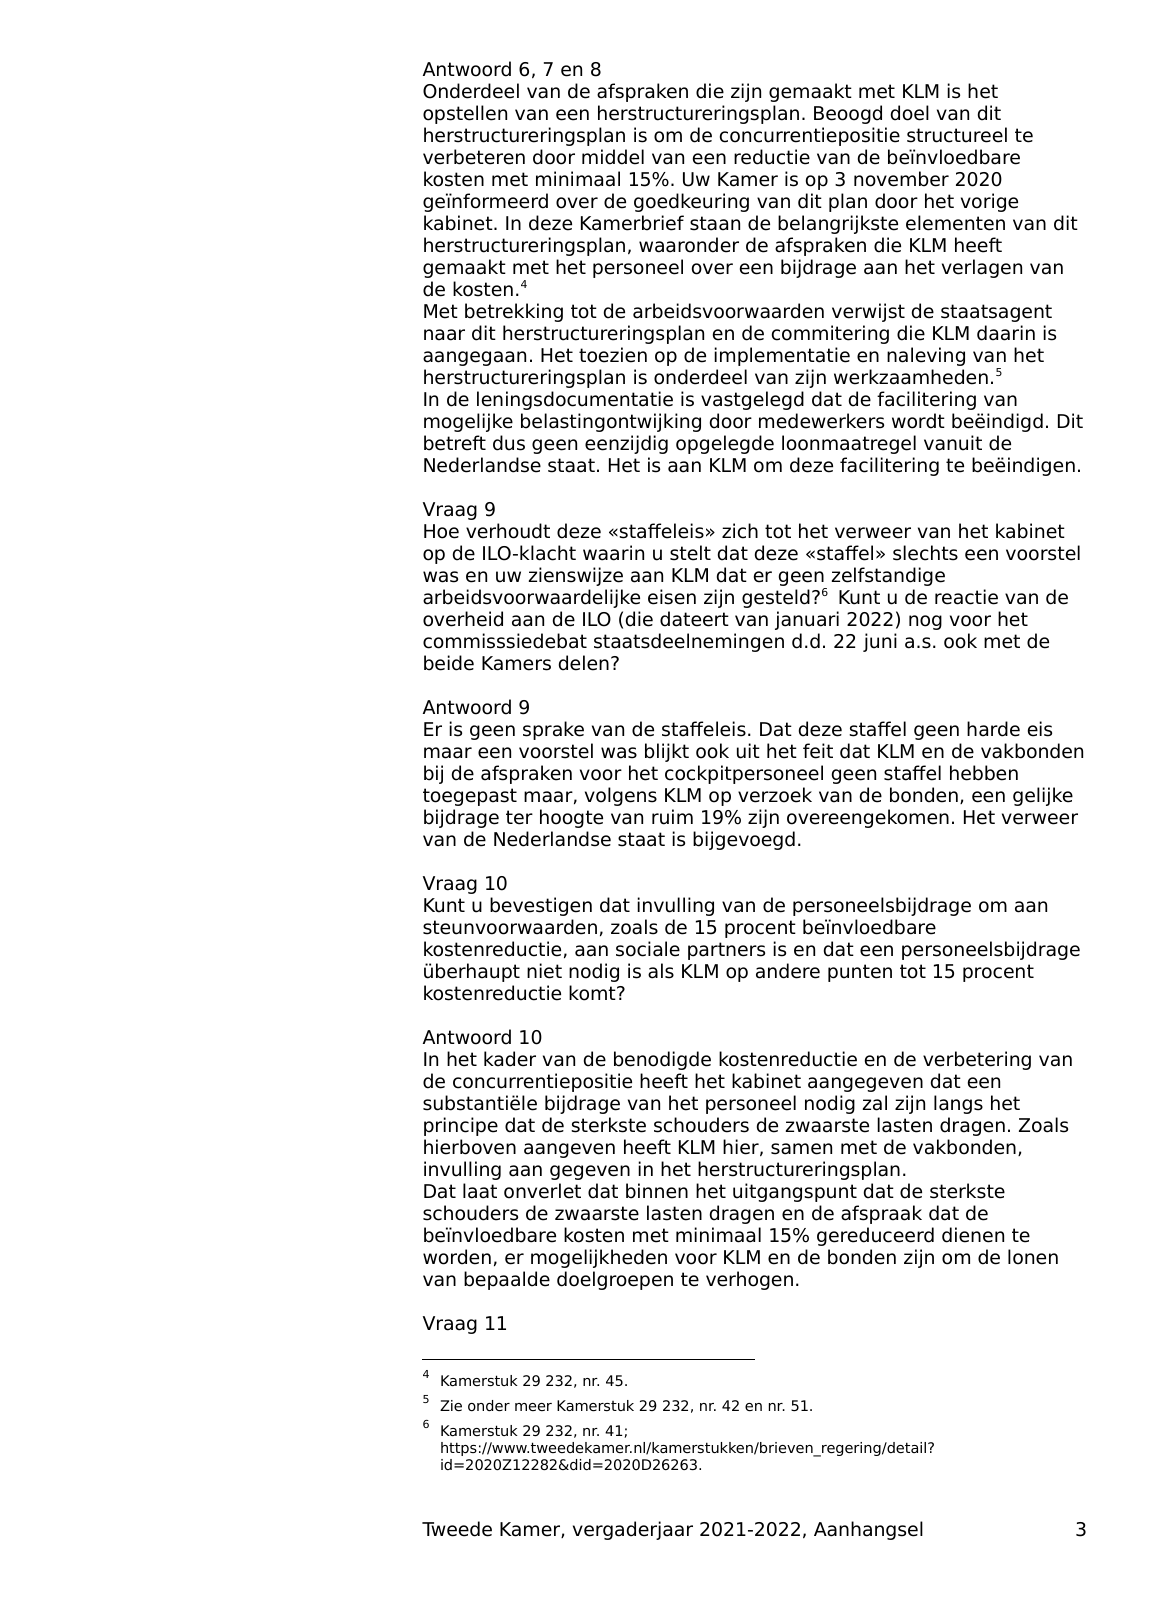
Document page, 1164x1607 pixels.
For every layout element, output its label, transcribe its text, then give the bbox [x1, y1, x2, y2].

text Vraag 11 [422, 1313, 1087, 1335]
text Zie onder meer Kamerstuk 29 232, nr. 42 en nr. 51. [422, 1393, 1087, 1416]
text In de leningsdocumentatie is vastgelegd dat de facilitering van mogelijke belastingontwijking door medewerkers wordt beëindigd. Dit betreft dus geen eenzijdig opgelegde loonmaatregel vanuit de Nederlandse staat. Het is aan KLM om deze facilitering te beëindigen. [422, 389, 1087, 477]
text Onderdeel van de afspraken die zijn gemaakt met KLM is het opstellen van een herstructureringsplan. Beoogd doel van dit herstructureringsplan is om de concurrentiepositie structureel te verbeteren door middel van een reductie van de beïnvloedbare kosten met minimaal 15%. Uw Kamer is op 3 november 2020 geïnformeerd over de goedkeuring van dit plan door het vorige kabinet. In deze Kamerbrief staan de belangrijkste elementen van dit herstructureringsplan, waaronder de afspraken die KLM heeft gemaakt met het personeel over een bijdrage aan het verlagen van de kosten. [422, 81, 1087, 301]
text Er is geen sprake van de staffeleis. Dat deze staffel geen harde eis maar een voorstel was blijkt ook uit het feit dat KLM en de vakbonden bij de afspraken voor het cockpitpersoneel geen staffel hebben toegepast maar, volgens KLM op verzoek van de bonden, een gelijke bijdrage ter hoogte van ruim 19% zijn overeengekomen. Het verweer van de Nederlandse staat is bijgevoegd. [422, 719, 1087, 851]
text Dat laat onverlet dat binnen het uitgangspunt dat de sterkste schouders de zwaarste lasten dragen en de afspraak dat de beïnvloedbare kosten met minimaal 15% gereduceerd dienen te worden, er mogelijkheden voor KLM en de bonden zijn om de lonen van bepaalde doelgroepen te verhogen. [422, 1181, 1087, 1291]
text Met betrekking tot de arbeidsvoorwaarden verwijst de staatsagent naar dit herstructureringsplan en de commitering die KLM daarin is aangegaan. Het toezien op de implementatie en naleving van het herstructureringsplan is onderdeel van zijn werkzaamheden. [422, 301, 1087, 389]
text In het kader van de benodigde kostenreductie en de verbetering van de concurrentiepositie heeft het kabinet aangegeven dat een substantiële bijdrage van het personeel nodig zal zijn langs het principe dat de sterkste schouders de zwaarste lasten dragen. Zoals hierboven aangeven heeft KLM hier, samen met de vakbonden, invulling aan gegeven in het herstructureringsplan. [422, 1049, 1087, 1181]
text Vraag 10 [422, 873, 1087, 895]
text Vraag 9 [422, 499, 1087, 521]
text Antwoord 10 [422, 1027, 1087, 1049]
text Kamerstuk 29 232, nr. 45. [422, 1368, 1087, 1391]
text Antwoord 9 [422, 697, 1087, 719]
text Hoe verhoudt deze «staffeleis» zich tot het verweer van het kabinet op de ILO-klacht waarin u stelt dat deze «staffel» slechts een voorstel was en uw zienswijze aan KLM dat er geen zelfstandige arbeidsvoorwaardelijke eisen zijn gesteld? Kunt u de reactie van de overheid aan de ILO (die dateert van januari 2022) nog voor het commisssiedebat staatsdeelnemingen d.d. 22 juni a.s. ook met de beide Kamers delen? [422, 521, 1087, 675]
text Kunt u bevestigen dat invulling van de personeelsbijdrage om aan steunvoorwaarden, zoals de 15 procent beïnvloedbare kostenreductie, aan sociale partners is en dat een personeelsbijdrage überhaupt niet nodig is als KLM op andere punten tot 15 procent kostenreductie komt? [422, 895, 1087, 1005]
text Kamerstuk 29 232, nr. 41; https://www.tweedekamer.nl/kamerstukken/brieven_regering/detail?id=2020Z12282&did=2020D26263. [422, 1418, 1087, 1474]
text Antwoord 6, 7 en 8 [422, 59, 1087, 81]
